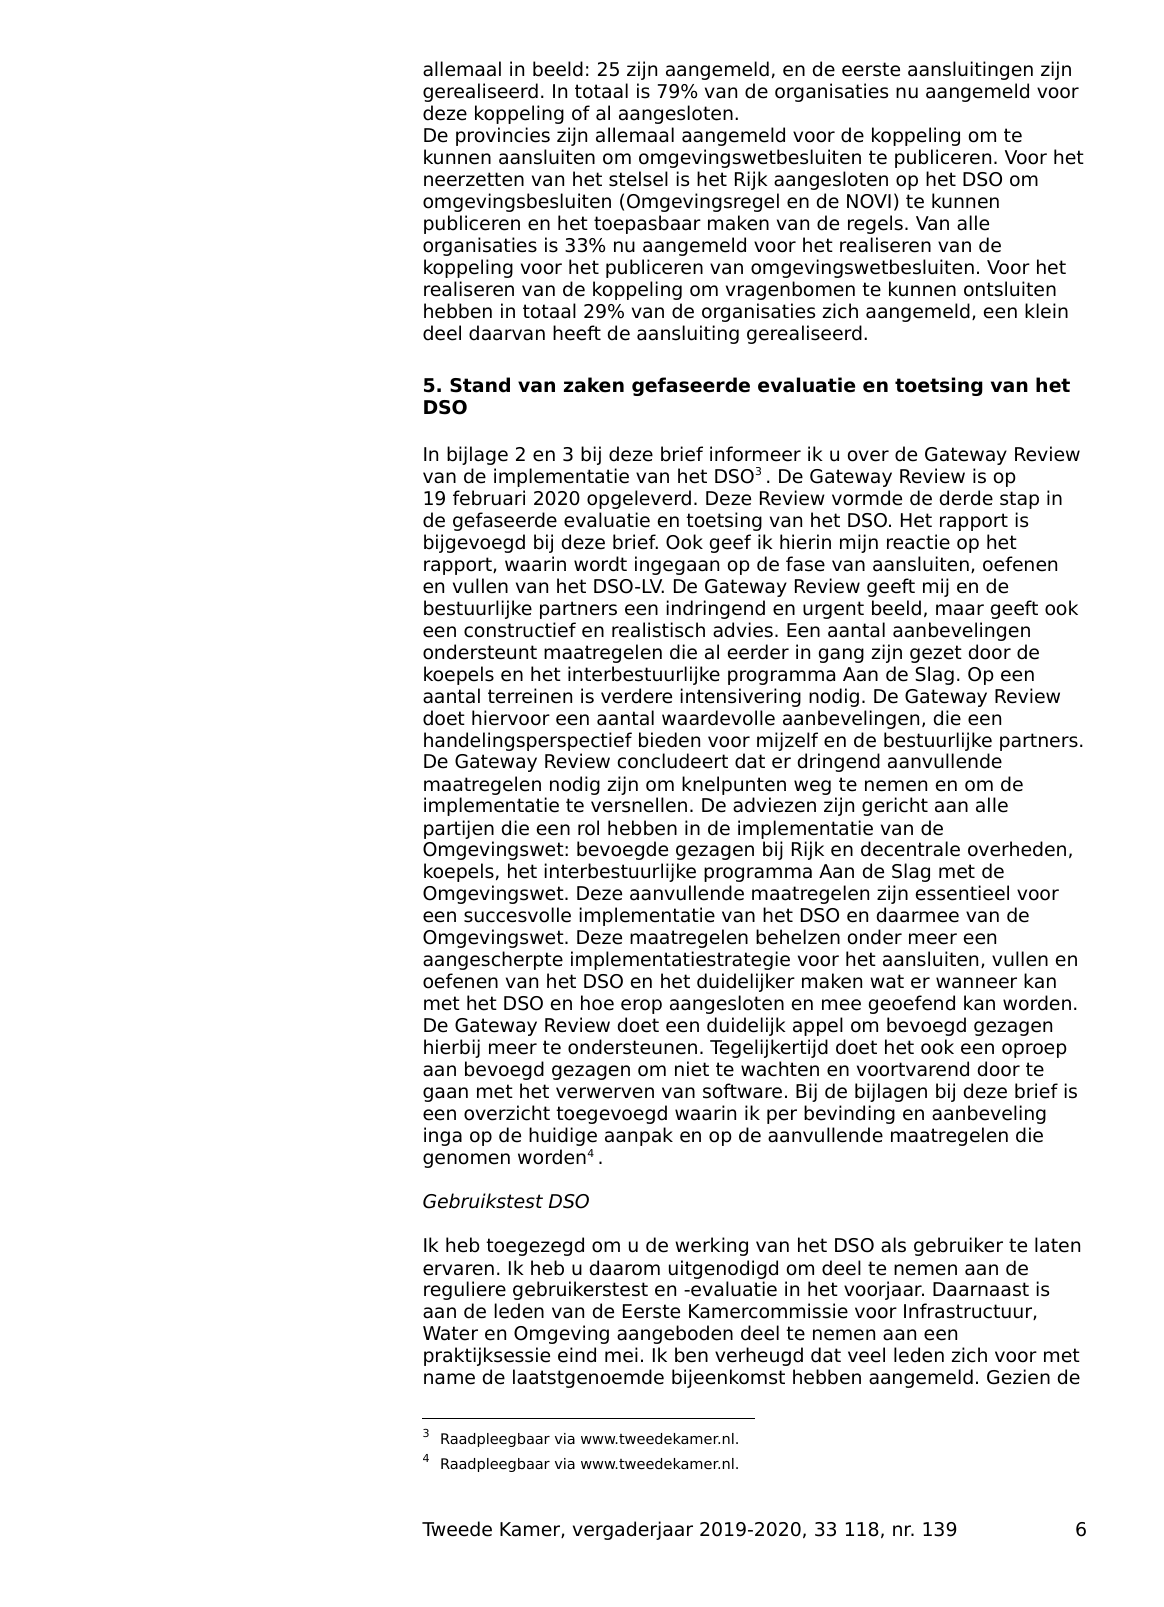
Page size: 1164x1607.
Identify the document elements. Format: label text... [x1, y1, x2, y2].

subtitle Gebruikstest DSO [422, 1191, 1087, 1213]
text Raadpleegbaar via www.tweedekamer.nl. [422, 1452, 1087, 1474]
text allemaal in beeld: 25 zijn aangemeld, en de eerste aansluitingen zijn gerealiseerd. In totaal is 79% van de organisaties nu aangemeld voor deze koppeling of al aangesloten. [422, 59, 1087, 125]
text De Gateway Review concludeert dat er dringend aanvullende maatregelen nodig zijn om knelpunten weg te nemen en om de implementatie te versnellen. De adviezen zijn gericht aan alle partijen die een rol hebben in de implementatie van de Omgevingswet: bevoegde gezagen bij Rijk en decentrale overheden, koepels, het interbestuurlijke programma Aan de Slag met de Omgevingswet. Deze aanvullende maatregelen zijn essentieel voor een succesvolle implementatie van het DSO en daarmee van de Omgevingswet. Deze maatregelen behelzen onder meer een aangescherpte implementatiestrategie voor het aansluiten, vullen en oefenen van het DSO en het duidelijker maken wat er wanneer kan met het DSO en hoe erop aangesloten en mee geoefend kan worden. De Gateway Review doet een duidelijk appel om bevoegd gezagen hierbij meer te ondersteunen. Tegelijkertijd doet het ook een oproep aan bevoegd gezagen om niet te wachten en voortvarend door te gaan met het verwerven van software. Bij de bijlagen bij deze brief is een overzicht toegevoegd waarin ik per bevinding en aanbeveling inga op de huidige aanpak en op de aanvullende maatregelen die genomen worden. [422, 751, 1087, 1169]
subtitle 5. Stand van zaken gefaseerde evaluatie en toetsing van het DSO [422, 375, 1087, 419]
text De provincies zijn allemaal aangemeld voor de koppeling om te kunnen aansluiten om omgevingswetbesluiten te publiceren. Voor het neerzetten van het stelsel is het Rijk aangesloten op het DSO om omgevingsbesluiten (Omgevingsregel en de NOVI) te kunnen publiceren en het toepasbaar maken van de regels. Van alle organisaties is 33% nu aangemeld voor het realiseren van de koppeling voor het publiceren van omgevingswetbesluiten. Voor het realiseren van de koppeling om vragenbomen te kunnen ontsluiten hebben in totaal 29% van de organisaties zich aangemeld, een klein deel daarvan heeft de aansluiting gerealiseerd. [422, 125, 1087, 345]
text Ik heb toegezegd om u de werking van het DSO als gebruiker te laten ervaren. Ik heb u daarom uitgenodigd om deel te nemen aan de reguliere gebruikerstest en -evaluatie in het voorjaar. Daarnaast is aan de leden van de Eerste Kamercommissie voor Infrastructuur, Water en Omgeving aangeboden deel te nemen aan een praktijksessie eind mei. Ik ben verheugd dat veel leden zich voor met name de laatstgenoemde bijeenkomst hebben aangemeld. Gezien de [422, 1235, 1087, 1389]
text Raadpleegbaar via www.tweedekamer.nl. [422, 1427, 1087, 1449]
text In bijlage 2 en 3 bij deze brief informeer ik u over de Gateway Review van de implementatie van het DSO. De Gateway Review is op 19 februari 2020 opgeleverd. Deze Review vormde de derde stap in de gefaseerde evaluatie en toetsing van het DSO. Het rapport is bijgevoegd bij deze brief. Ook geef ik hierin mijn reactie op het rapport, waarin wordt ingegaan op de fase van aansluiten, oefenen en vullen van het DSO-LV. De Gateway Review geeft mij en de bestuurlijke partners een indringend en urgent beeld, maar geeft ook een constructief en realistisch advies. Een aantal aanbevelingen ondersteunt maatregelen die al eerder in gang zijn gezet door de koepels en het interbestuurlijke programma Aan de Slag. Op een aantal terreinen is verdere intensivering nodig. De Gateway Review doet hiervoor een aantal waardevolle aanbevelingen, die een handelingsperspectief bieden voor mijzelf en de bestuurlijke partners. [422, 444, 1087, 751]
